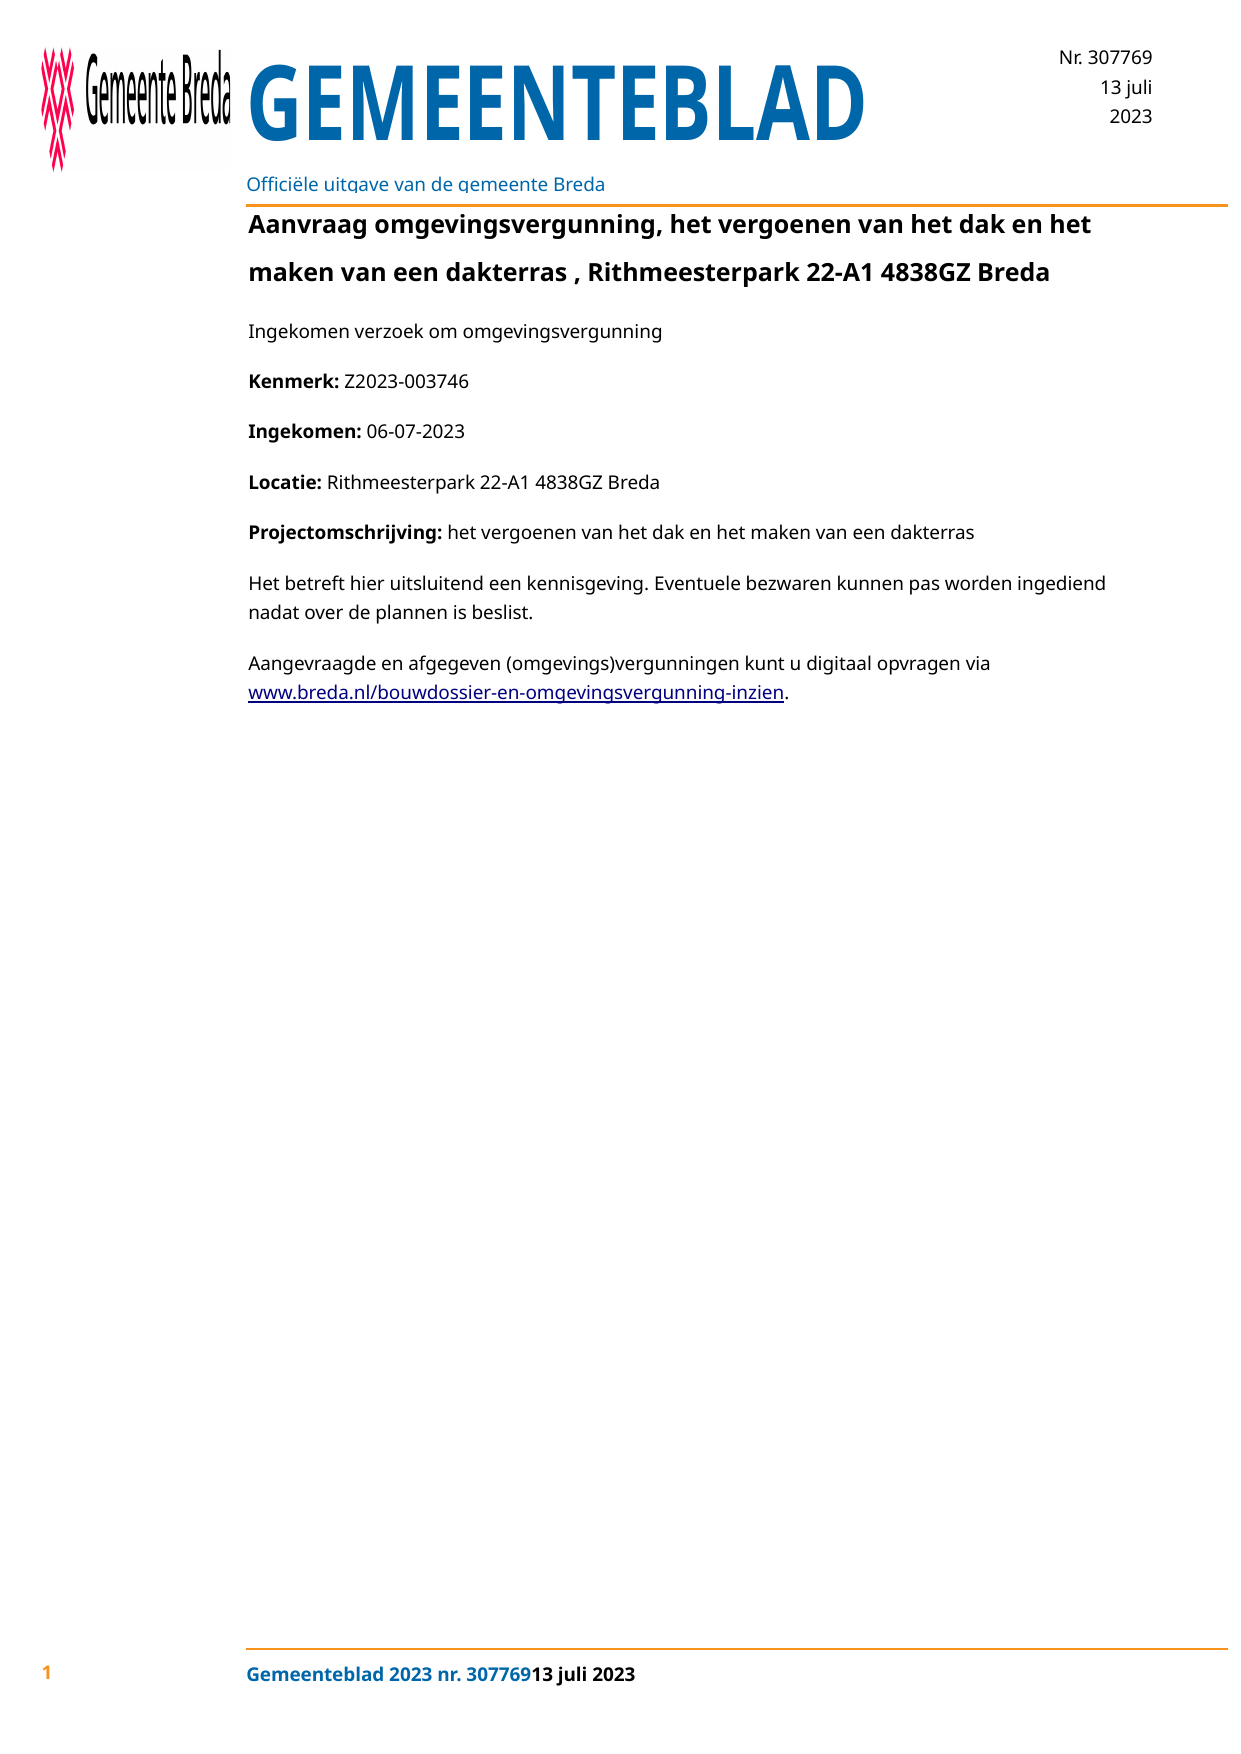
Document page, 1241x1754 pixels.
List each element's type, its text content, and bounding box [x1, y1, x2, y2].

text Ingekomen verzoek om omgevingsvergunning [248, 318, 1152, 344]
picture [41, 47, 231, 172]
text Kenmerk: Z2023-003746 [248, 368, 1152, 394]
text Het betreft hier uitsluitend een kennisgeving. Eventuele bezwaren kunnen pas worden ingediend nadat over de plannen is beslist. [248, 570, 1152, 625]
text Ingekomen: 06-07-2023 [248, 419, 1152, 444]
text Projectomschrijving: het vergoenen van het dak en het maken van een dakterras [248, 519, 1152, 545]
text Aangevraagde en afgegeven (omgevings)vergunningen kunt u digitaal opvragen via www.breda.nl/bouwdossier-en-omgevingsvergunning-inzien. [248, 650, 1152, 705]
text Aanvraag omgevingsvergunning, het vergoenen van het dak en het maken van een dakterras , Rithmeesterpark 22-A1 4838GZ Breda [248, 207, 1152, 288]
text Locatie: Rithmeesterpark 22-A1 4838GZ Breda [248, 469, 1152, 495]
